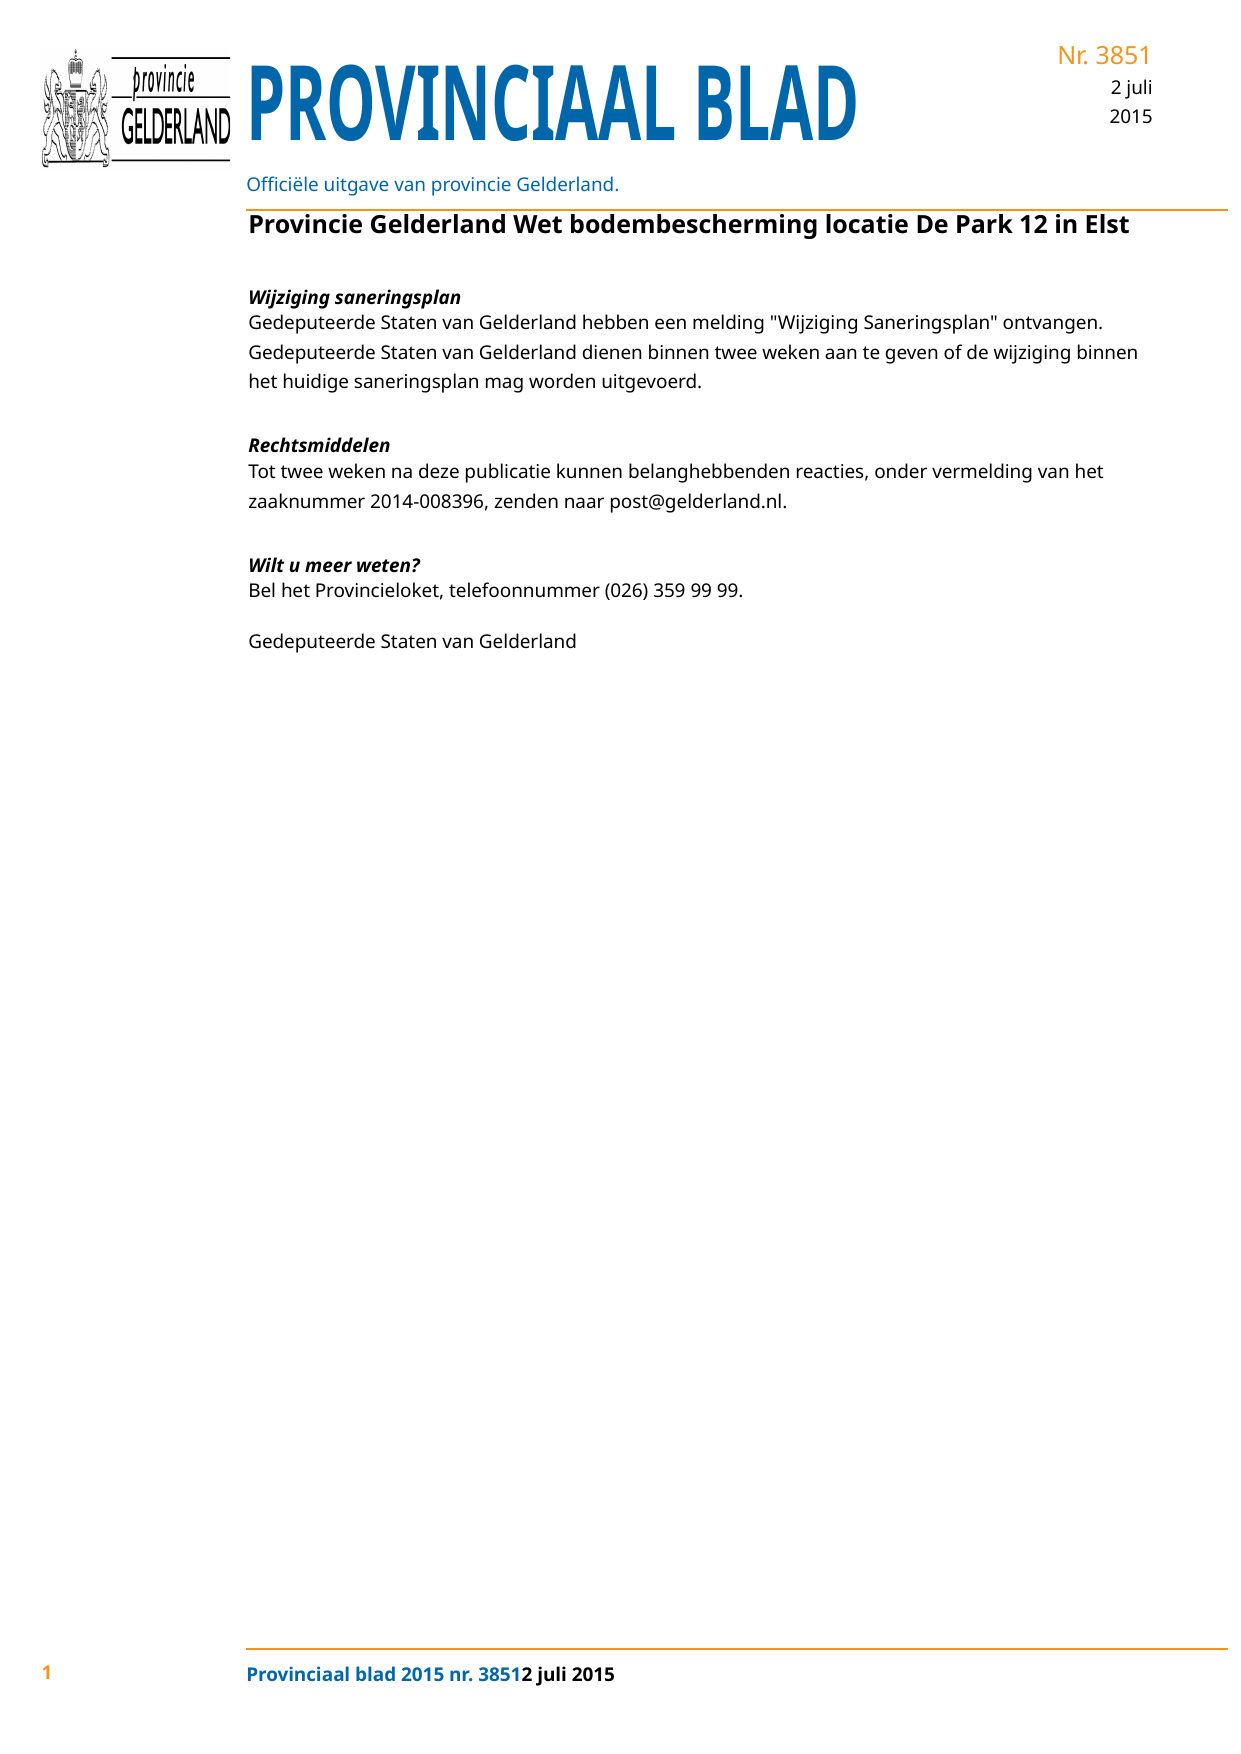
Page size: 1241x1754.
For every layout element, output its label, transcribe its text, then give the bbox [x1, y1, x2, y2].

text Wilt u meer weten? [248, 552, 1152, 578]
picture [41, 47, 231, 172]
text Gedeputeerde Staten van Gelderland [248, 628, 1152, 654]
text Tot twee weken na deze publicatie kunnen belanghebbenden reacties, onder vermelding van het zaaknummer 2014-008396, zenden naar post@gelderland.nl. [248, 458, 1152, 514]
text Gedeputeerde Staten van Gelderland hebben een melding "Wijziging Saneringsplan" ontvangen. Gedeputeerde Staten van Gelderland dienen binnen twee weken aan te geven of de wijziging binnen het huidige saneringsplan mag worden uitgevoerd. [248, 309, 1152, 394]
text Bel het Provincieloket, telefoonnummer (026) 359 99 99. [248, 578, 1152, 603]
text Rechtsmiddelen [248, 433, 1152, 458]
text Provincie Gelderland Wet bodembescherming locatie De Park 12 in Elst [248, 211, 1152, 241]
text Wijziging saneringsplan [248, 284, 1152, 309]
